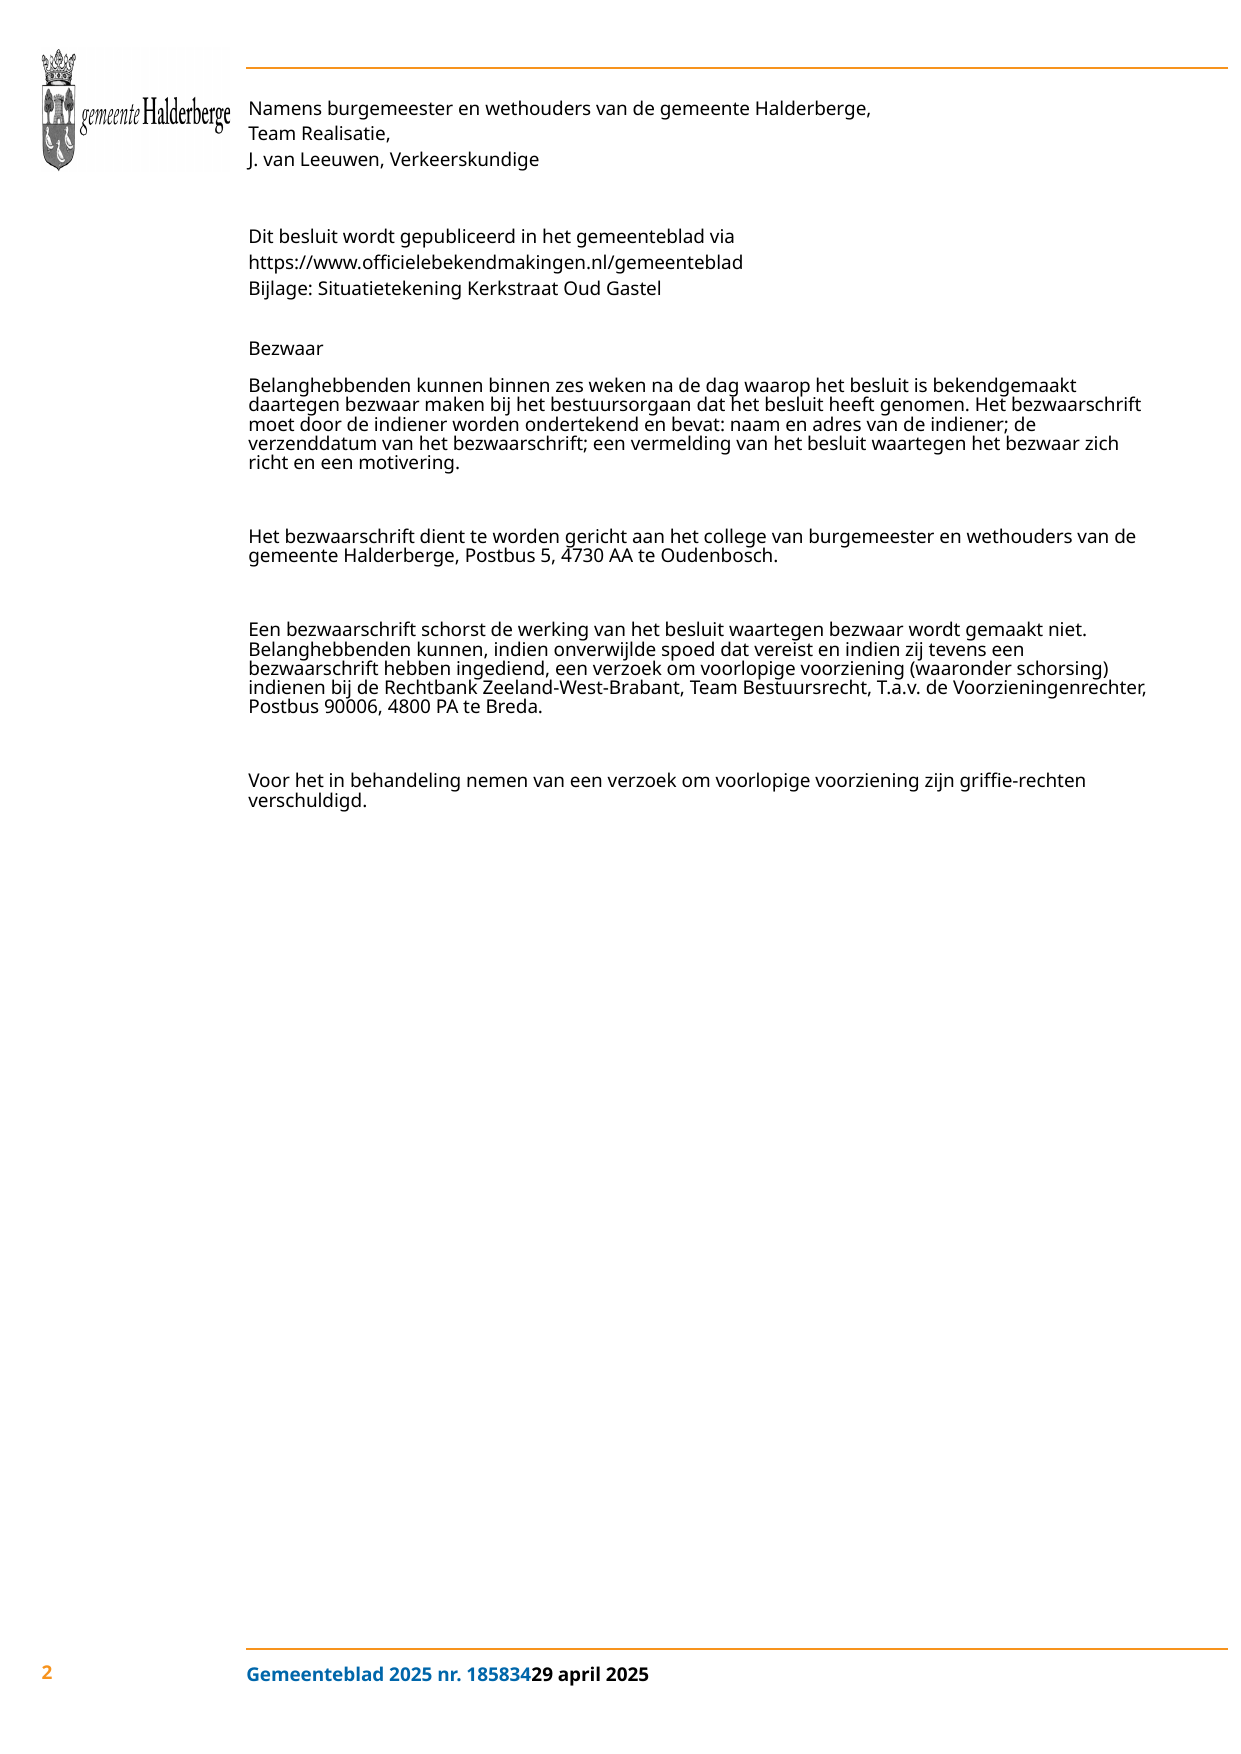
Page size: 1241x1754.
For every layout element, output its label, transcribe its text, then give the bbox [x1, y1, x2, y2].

text Team Realisatie, [248, 121, 1152, 146]
text Het bezwaarschrift dient te worden gericht aan het college van burgemeester en wethouders van de gemeente Halderberge, Postbus 5, 4730 AA te Oudenbosch. [248, 528, 1152, 567]
text Dit besluit wordt gepubliceerd in het gemeenteblad via [248, 223, 1152, 249]
picture [41, 47, 231, 172]
text https://www.officielebekendmakingen.nl/gemeenteblad [248, 249, 1152, 275]
text Bezwaar [248, 340, 1152, 359]
text Namens burgemeester en wethouders van de gemeente Halderberge, [248, 95, 1152, 121]
text Voor het in behandeling nemen van een verzoek om voorlopige voorziening zijn griffie-rechten verschuldigd. [248, 772, 1152, 811]
text Bijlage: Situatietekening Kerkstraat Oud Gastel [248, 275, 1152, 301]
text Een bezwaarschrift schorst de werking van het besluit waartegen bezwaar wordt gemaakt niet. Belanghebbenden kunnen, indien onverwijlde spoed dat vereist en indien zij tevens een bezwaarschrift hebben ingediend, een verzoek om voorlopige voorziening (waaronder schorsing) indienen bij de Rechtbank Zeeland-West-Brabant, Team Bestuursrecht, T.a.v. de Voorzieningenrechter, Postbus 90006, 4800 PA te Breda. [248, 621, 1152, 718]
text J. van Leeuwen, Verkeerskundige [248, 146, 1152, 172]
text Belanghebbenden kunnen binnen zes weken na de dag waarop het besluit is bekendgemaakt daartegen bezwaar maken bij het bestuursorgaan dat het besluit heeft genomen. Het bezwaarschrift moet door de indiener worden ondertekend en bevat: naam en adres van de indiener; de verzenddatum van het bezwaarschrift; een vermelding van het besluit waartegen het bezwaar zich richt en een motivering. [248, 377, 1152, 473]
